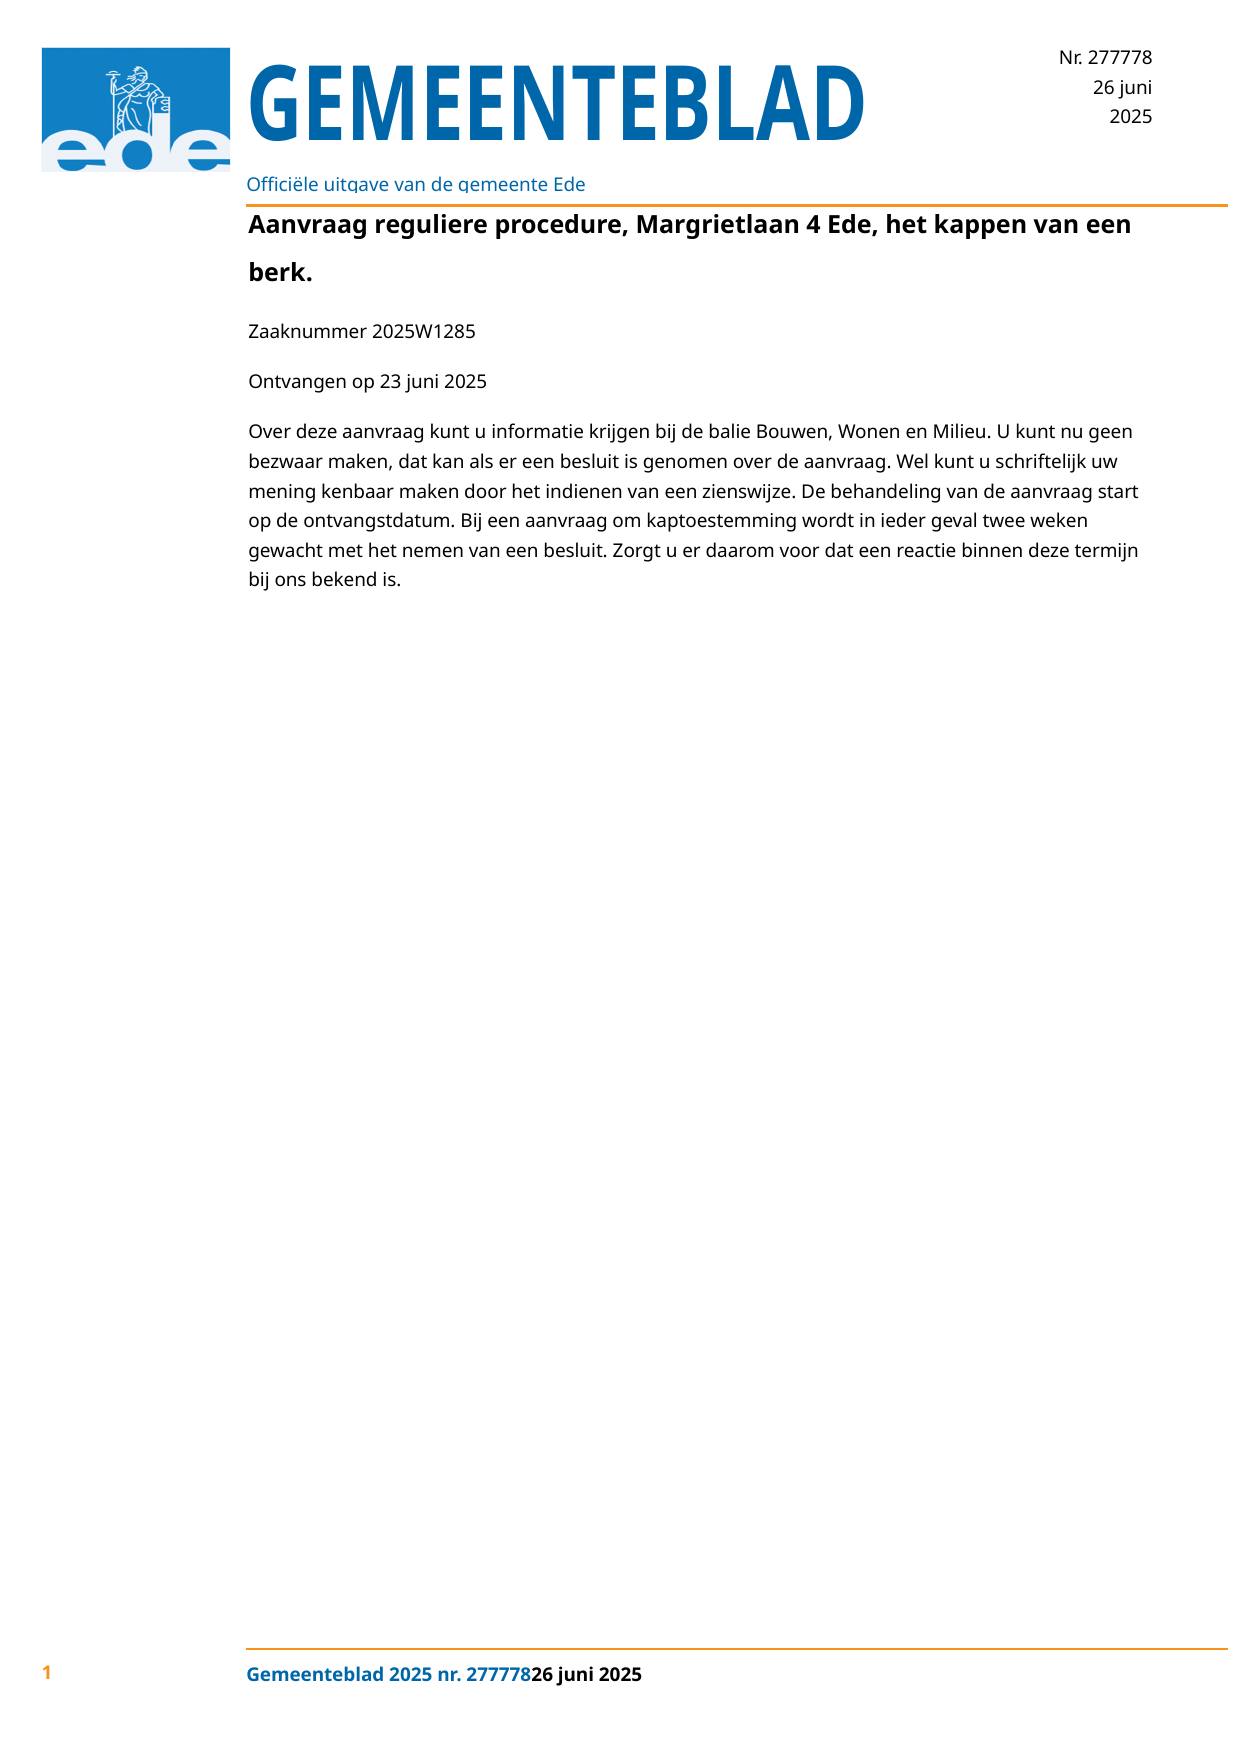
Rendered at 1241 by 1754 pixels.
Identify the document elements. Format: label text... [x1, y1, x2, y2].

picture [41, 47, 231, 172]
text Zaaknummer 2025W1285 [248, 318, 1152, 344]
text Ontvangen op 23 juni 2025 [248, 368, 1152, 394]
text Over deze aanvraag kunt u informatie krijgen bij de balie Bouwen, Wonen en Milieu. U kunt nu geen bezwaar maken, dat kan als er een besluit is genomen over de aanvraag. Wel kunt u schriftelijk uw mening kenbaar maken door het indienen van een zienswijze. De behandeling van de aanvraag start op de ontvangstdatum. Bij een aanvraag om kaptoestemming wordt in ieder geval twee weken gewacht met het nemen van een besluit. Zorgt u er daarom voor dat een reactie binnen deze termijn bij ons bekend is. [248, 419, 1152, 592]
text Aanvraag reguliere procedure, Margrietlaan 4 Ede, het kappen van een berk. [248, 207, 1152, 288]
